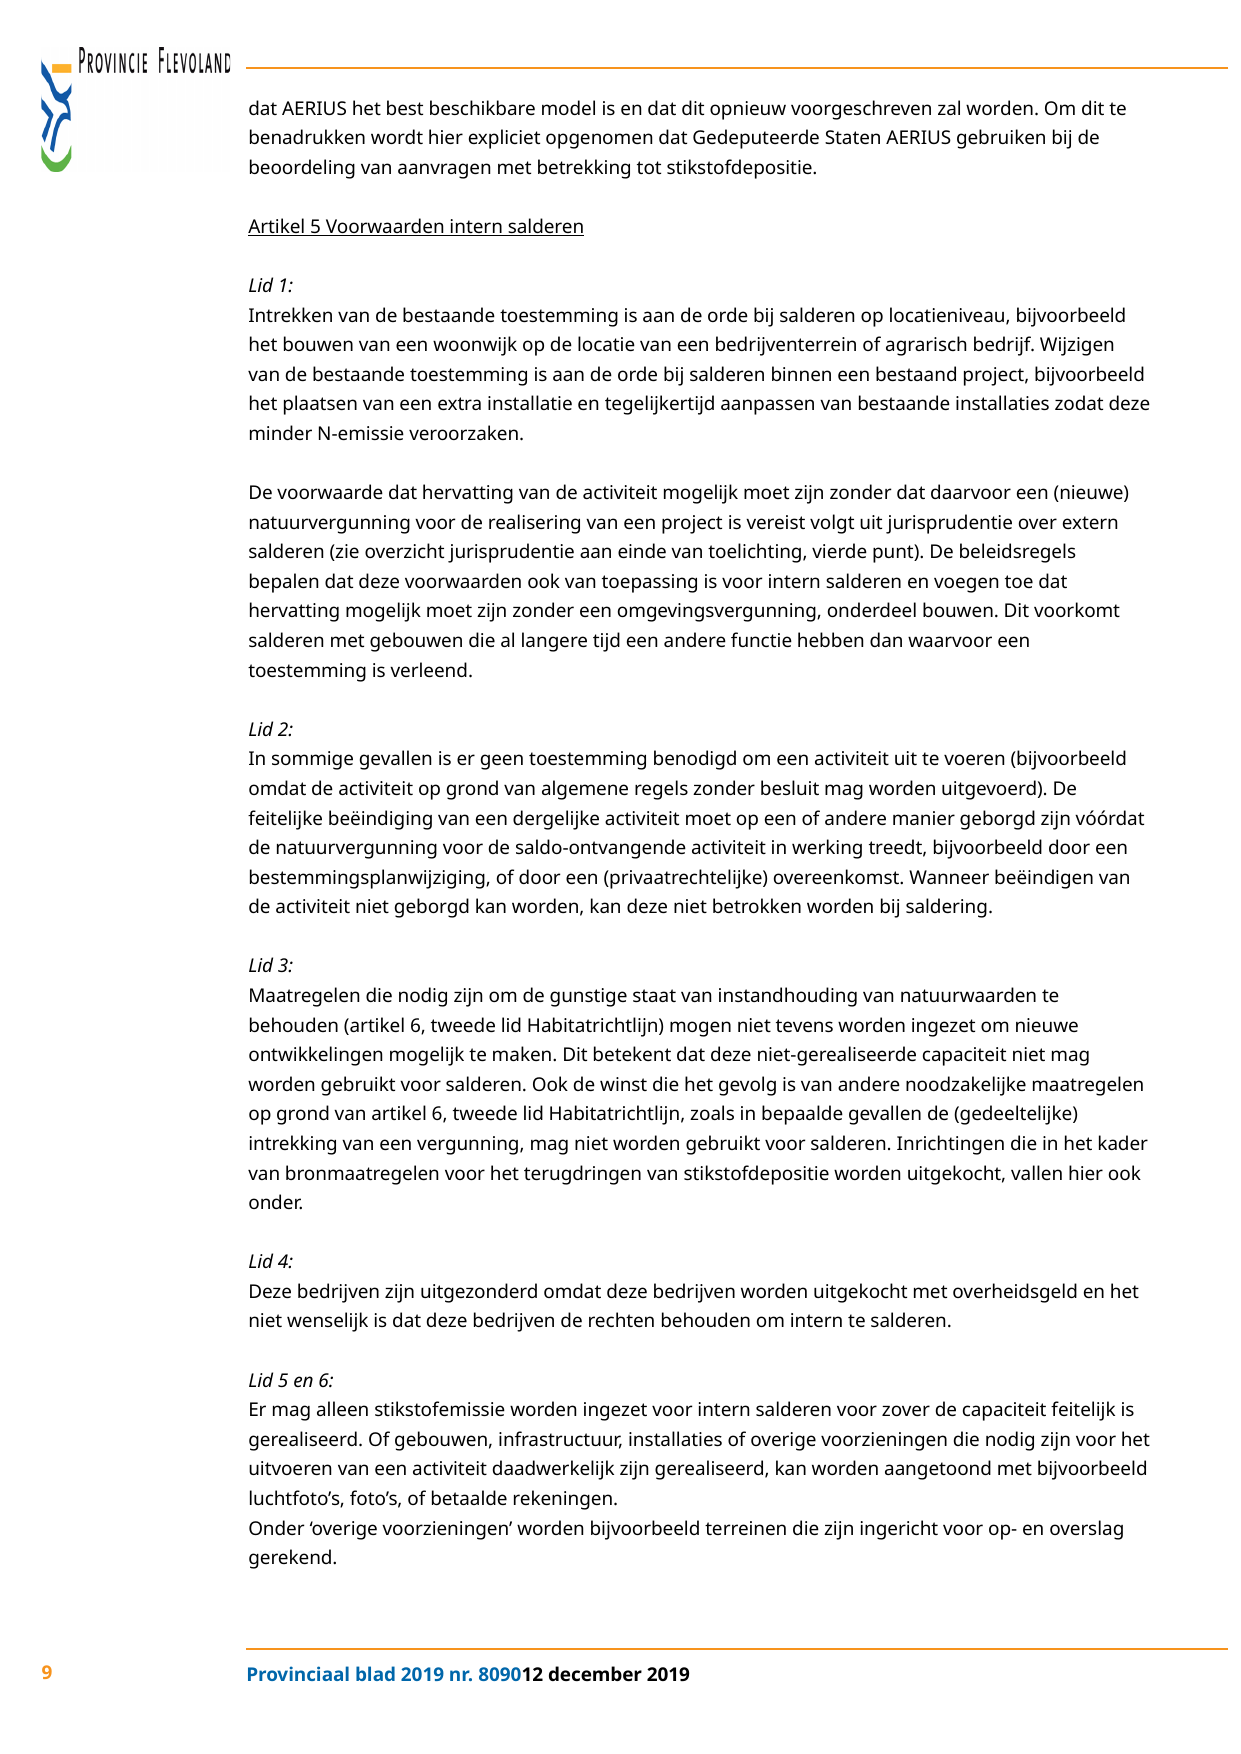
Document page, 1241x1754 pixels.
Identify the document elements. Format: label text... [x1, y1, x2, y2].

text Lid 3: [248, 953, 1152, 978]
text Lid 2: [248, 716, 1152, 742]
text Intrekken van de bestaande toestemming is aan de orde bij salderen op locatieniveau, bijvoorbeeld het bouwen van een woonwijk op de locatie van een bedrijventerrein of agrarisch bedrijf. Wijzigen van de bestaande toestemming is aan de orde bij salderen binnen een bestaand project, bijvoorbeeld het plaatsen van een extra installatie en tegelijkertijd aanpassen van bestaande installaties zodat deze minder N-emissie veroorzaken. [248, 302, 1152, 446]
text Artikel 5 Voorwaarden intern salderen [248, 213, 1152, 239]
text Lid 4: [248, 1248, 1152, 1274]
text Deze bedrijven zijn uitgezonderd omdat deze bedrijven worden uitgekocht met overheidsgeld en het niet wenselijk is dat deze bedrijven de rechten behouden om intern te salderen. [248, 1278, 1152, 1333]
text Lid 5 en 6: [248, 1367, 1152, 1393]
text dat AERIUS het best beschikbare model is en dat dit opnieuw voorgeschreven zal worden. Om dit te benadrukken wordt hier expliciet opgenomen dat Gedeputeerde Staten AERIUS gebruiken bij de beoordeling van aanvragen met betrekking tot stikstofdepositie. [248, 95, 1152, 180]
text Onder ‘overige voorzieningen’ worden bijvoorbeeld terreinen die zijn ingericht voor op- en overslag gerekend. [248, 1515, 1152, 1570]
picture [41, 47, 231, 172]
text Lid 1: [248, 272, 1152, 298]
text In sommige gevallen is er geen toestemming benodigd om een activiteit uit te voeren (bijvoorbeeld omdat de activiteit op grond van algemene regels zonder besluit mag worden uitgevoerd). De feitelijke beëindiging van een dergelijke activiteit moet op een of andere manier geborgd zijn vóórdat de natuurvergunning voor de saldo-ontvangende activiteit in werking treedt, bijvoorbeeld door een bestemmingsplanwijziging, of door een (privaatrechtelijke) overeenkomst. Wanneer beëindigen van de activiteit niet geborgd kan worden, kan deze niet betrokken worden bij saldering. [248, 746, 1152, 919]
text De voorwaarde dat hervatting van de activiteit mogelijk moet zijn zonder dat daarvoor een (nieuwe) natuurvergunning voor de realisering van een project is vereist volgt uit jurisprudentie over extern salderen (zie overzicht jurisprudentie aan einde van toelichting, vierde punt). De beleidsregels bepalen dat deze voorwaarden ook van toepassing is voor intern salderen en voegen toe dat hervatting mogelijk moet zijn zonder een omgevingsvergunning, onderdeel bouwen. Dit voorkomt salderen met gebouwen die al langere tijd een andere functie hebben dan waarvoor een toestemming is verleend. [248, 479, 1152, 683]
text Er mag alleen stikstofemissie worden ingezet voor intern salderen voor zover de capaciteit feitelijk is gerealiseerd. Of gebouwen, infrastructuur, installaties of overige voorzieningen die nodig zijn voor het uitvoeren van een activiteit daadwerkelijk zijn gerealiseerd, kan worden aangetoond met bijvoorbeeld luchtfoto’s, foto’s, of betaalde rekeningen. [248, 1396, 1152, 1511]
text Maatregelen die nodig zijn om de gunstige staat van instandhouding van natuurwaarden te behouden (artikel 6, tweede lid Habitatrichtlijn) mogen niet tevens worden ingezet om nieuwe ontwikkelingen mogelijk te maken. Dit betekent dat deze niet-gerealiseerde capaciteit niet mag worden gebruikt voor salderen. Ook de winst die het gevolg is van andere noodzakelijke maatregelen op grond van artikel 6, tweede lid Habitatrichtlijn, zoals in bepaalde gevallen de (gedeeltelijke) intrekking van een vergunning, mag niet worden gebruikt voor salderen. Inrichtingen die in het kader van bronmaatregelen voor het terugdringen van stikstofdepositie worden uitgekocht, vallen hier ook onder. [248, 982, 1152, 1215]
